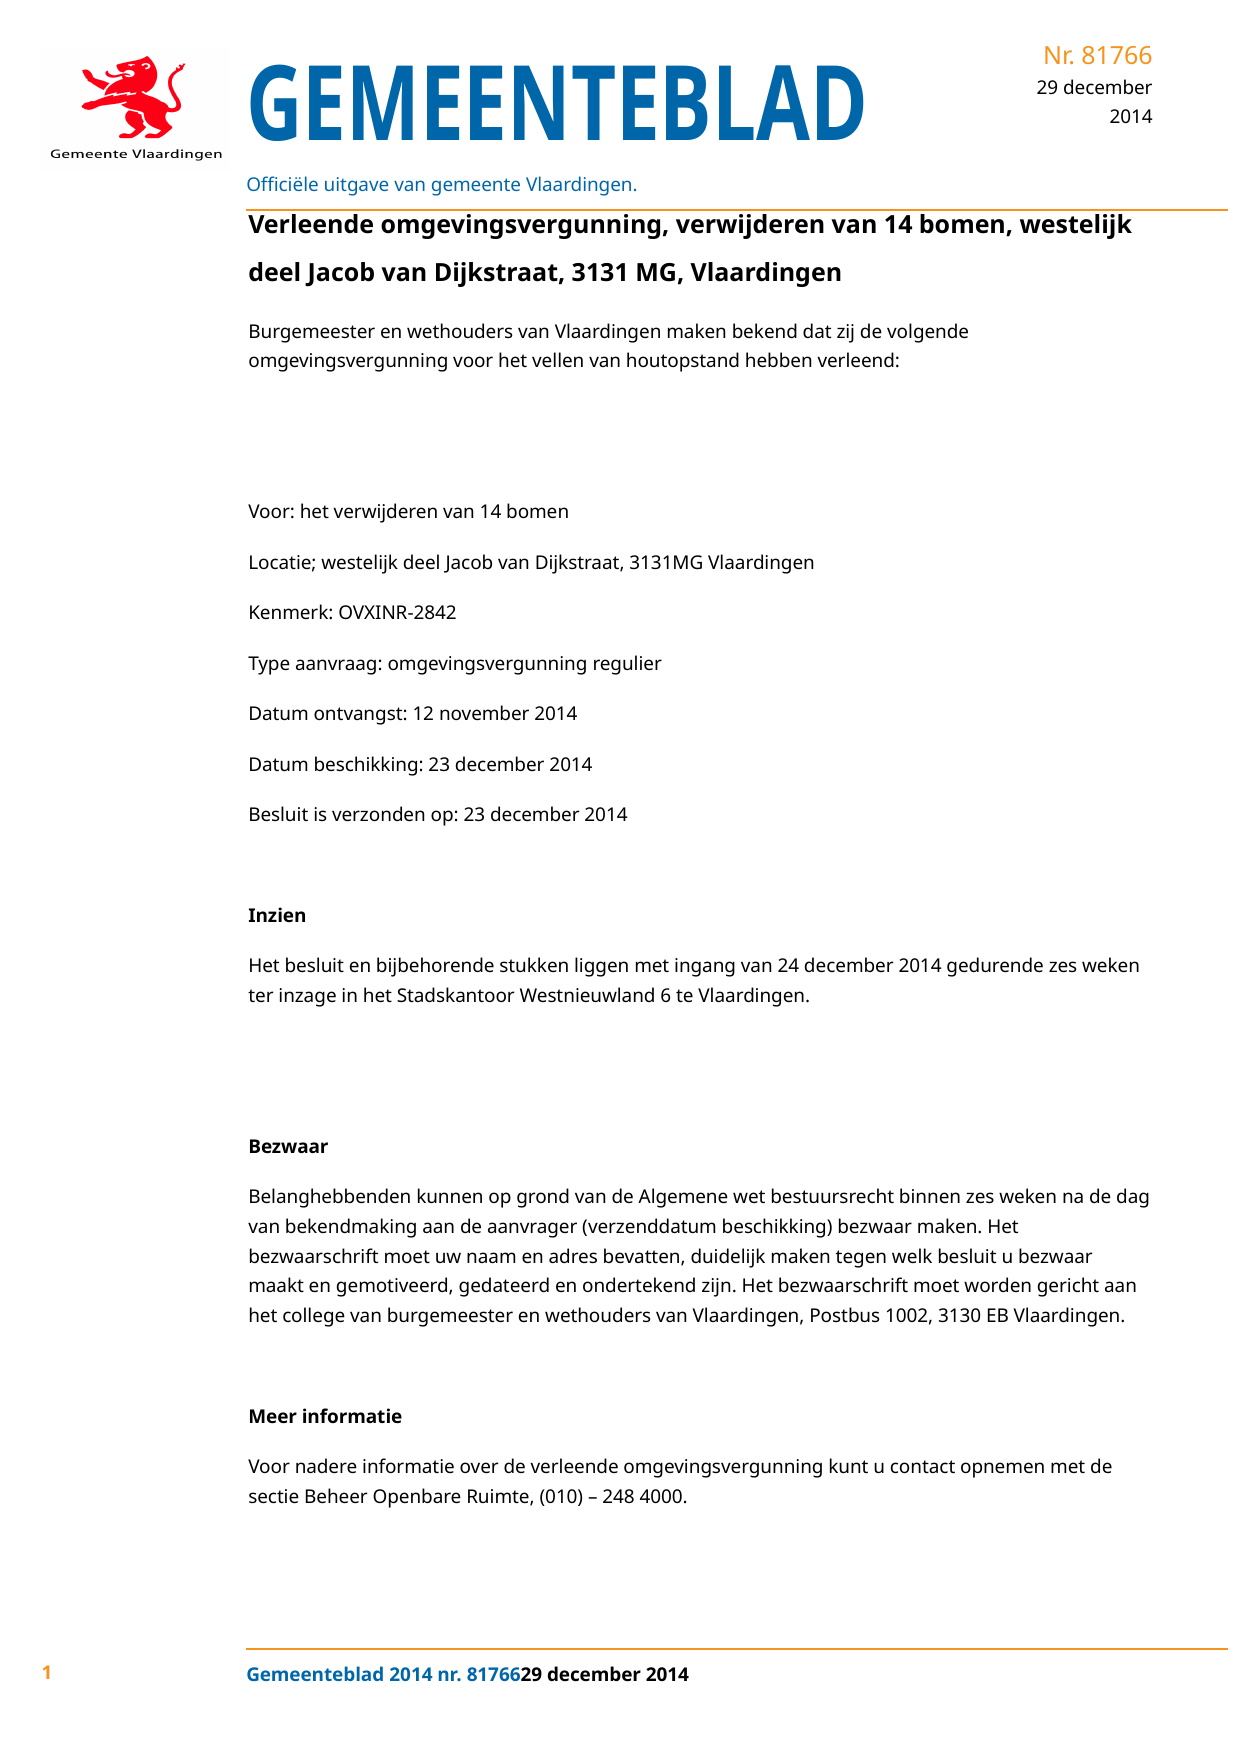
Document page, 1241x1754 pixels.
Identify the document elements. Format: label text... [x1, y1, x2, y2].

text Type aanvraag: omgevingsvergunning regulier [248, 650, 1152, 676]
text Belanghebbenden kunnen op grond van de Algemene wet bestuursrecht binnen zes weken na de dag van bekendmaking aan de aanvrager (verzenddatum beschikking) bezwaar maken. Het bezwaarschrift moet uw naam en adres bevatten, duidelijk maken tegen welk besluit u bezwaar maakt en gemotiveerd, gedateerd en ondertekend zijn. Het bezwaarschrift moet worden gericht aan het college van burgemeester en wethouders van Vlaardingen, Postbus 1002, 3130 EB Vlaardingen. [248, 1184, 1152, 1328]
text Voor nadere informatie over de verleende omgevingsvergunning kunt u contact opnemen met de sectie Beheer Openbare Ruimte, (010) – 248 4000. [248, 1453, 1152, 1509]
text Meer informatie [248, 1403, 1152, 1429]
text Datum beschikking: 23 december 2014 [248, 751, 1152, 777]
text Datum ontvangst: 12 november 2014 [248, 700, 1152, 726]
text Inzien [248, 902, 1152, 928]
text Het besluit en bijbehorende stukken liggen met ingang van 24 december 2014 gedurende zes weken ter inzage in het Stadskantoor Westnieuwland 6 te Vlaardingen. [248, 952, 1152, 1008]
text Kenmerk: OVXINR-2842 [248, 599, 1152, 625]
text Verleende omgevingsvergunning, verwijderen van 14 bomen, westelijk deel Jacob van Dijkstraat, 3131 MG, Vlaardingen [248, 211, 1152, 288]
picture [41, 47, 231, 172]
text Voor: het verwijderen van 14 bomen [248, 499, 1152, 524]
text Burgemeester en wethouders van Vlaardingen maken bekend dat zij de volgende omgevingsvergunning voor het vellen van houtopstand hebben verleend: [248, 318, 1152, 373]
text Locatie; westelijk deel Jacob van Dijkstraat, 3131MG Vlaardingen [248, 549, 1152, 575]
text Bezwaar [248, 1133, 1152, 1159]
text Besluit is verzonden op: 23 december 2014 [248, 801, 1152, 827]
